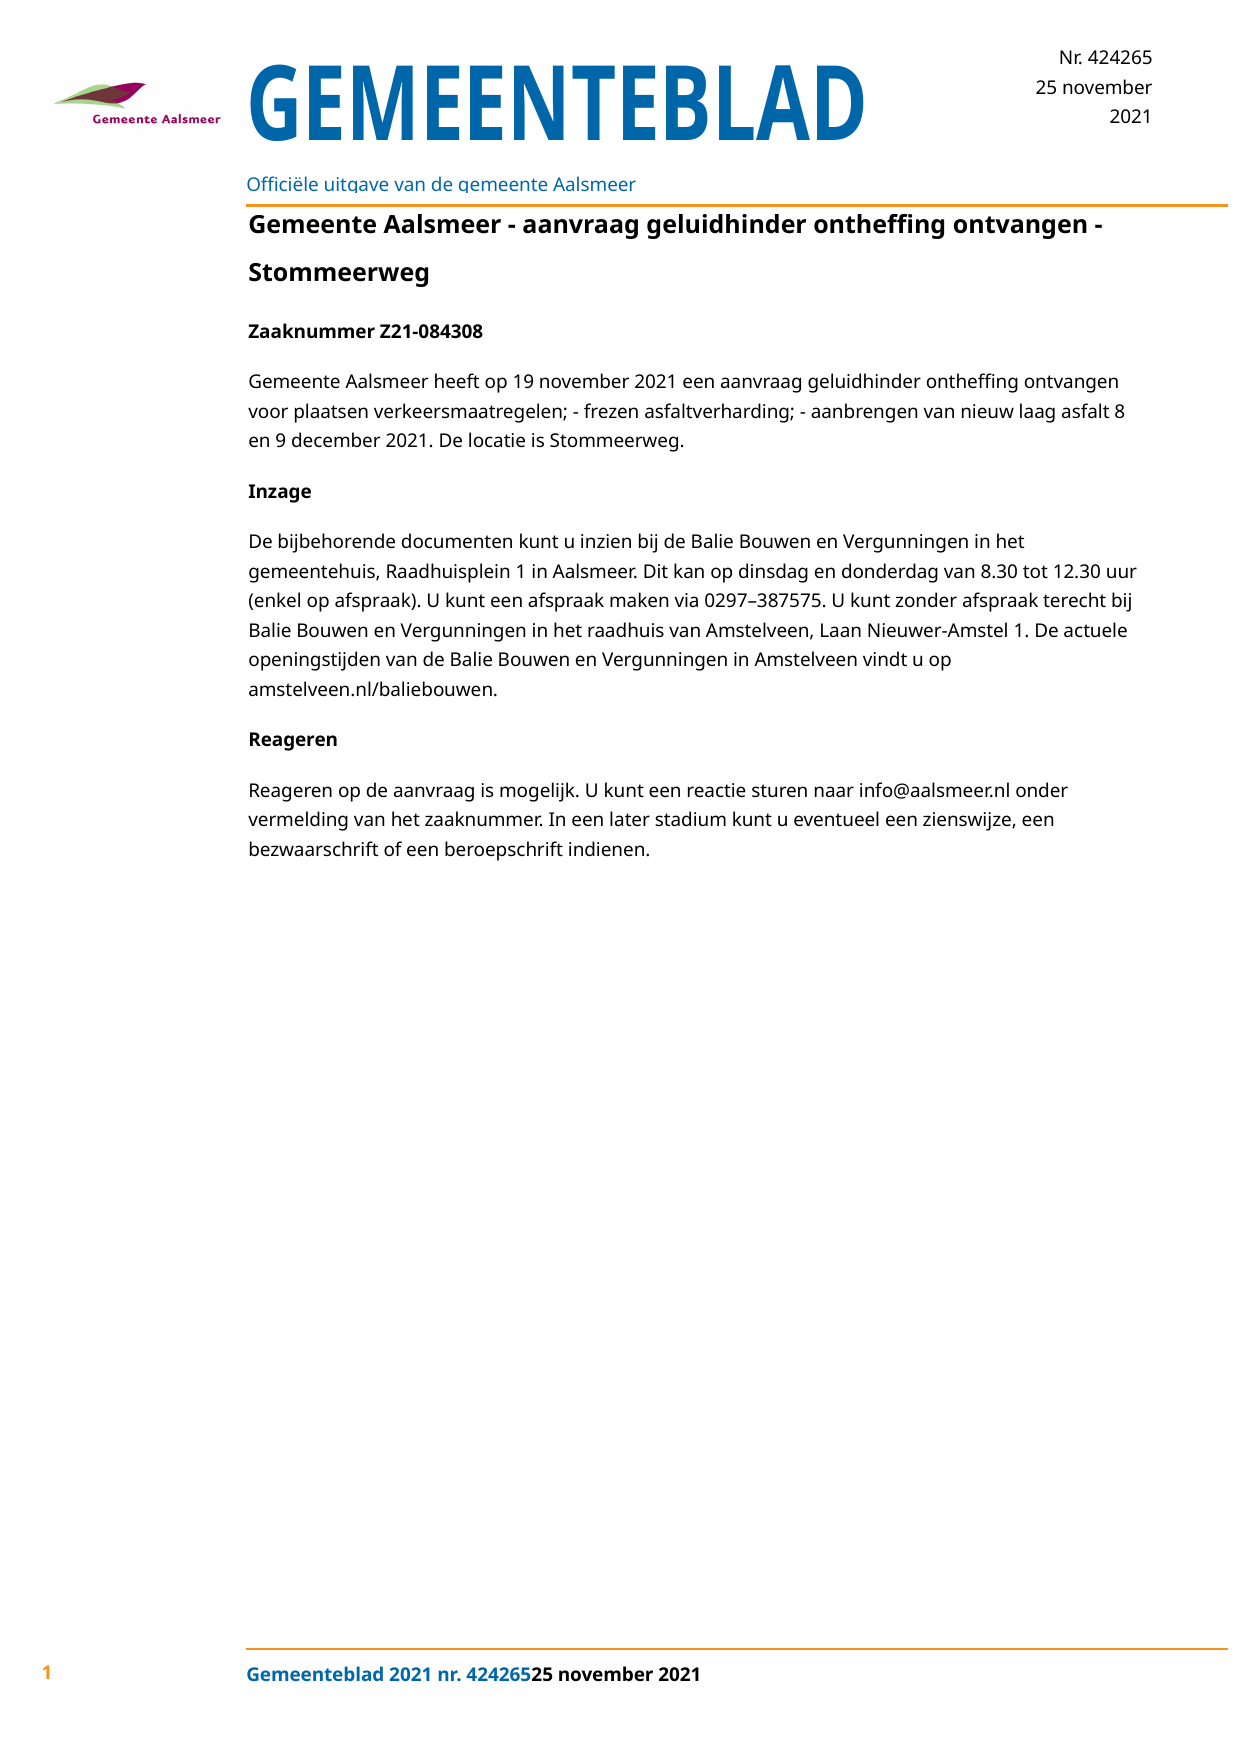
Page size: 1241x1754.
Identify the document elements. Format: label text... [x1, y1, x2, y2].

text Gemeente Aalsmeer heeft op 19 november 2021 een aanvraag geluidhinder ontheffing ontvangen voor plaatsen verkeersmaatregelen; - frezen asfaltverharding; - aanbrengen van nieuw laag asfalt 8 en 9 december 2021. De locatie is Stommeerweg. [248, 368, 1152, 453]
picture [41, 47, 231, 172]
text Inzage [248, 478, 1152, 504]
text Zaaknummer Z21-084308 [248, 318, 1152, 344]
text Gemeente Aalsmeer - aanvraag geluidhinder ontheffing ontvangen - Stommeerweg [248, 207, 1152, 288]
text De bijbehorende documenten kunt u inzien bij de Balie Bouwen en Vergunningen in het gemeentehuis, Raadhuisplein 1 in Aalsmeer. Dit kan op dinsdag en donderdag van 8.30 tot 12.30 uur (enkel op afspraak). U kunt een afspraak maken via 0297–387575. U kunt zonder afspraak terecht bij Balie Bouwen en Vergunningen in het raadhuis van Amstelveen, Laan Nieuwer-Amstel 1. De actuele openingstijden van de Balie Bouwen en Vergunningen in Amstelveen vindt u op amstelveen.nl/baliebouwen. [248, 528, 1152, 702]
text Reageren op de aanvraag is mogelijk. U kunt een reactie sturen naar info@aalsmeer.nl onder vermelding van het zaaknummer. In een later stadium kunt u eventueel een zienswijze, een bezwaarschrift of een beroepschrift indienen. [248, 777, 1152, 862]
text Reageren [248, 727, 1152, 752]
